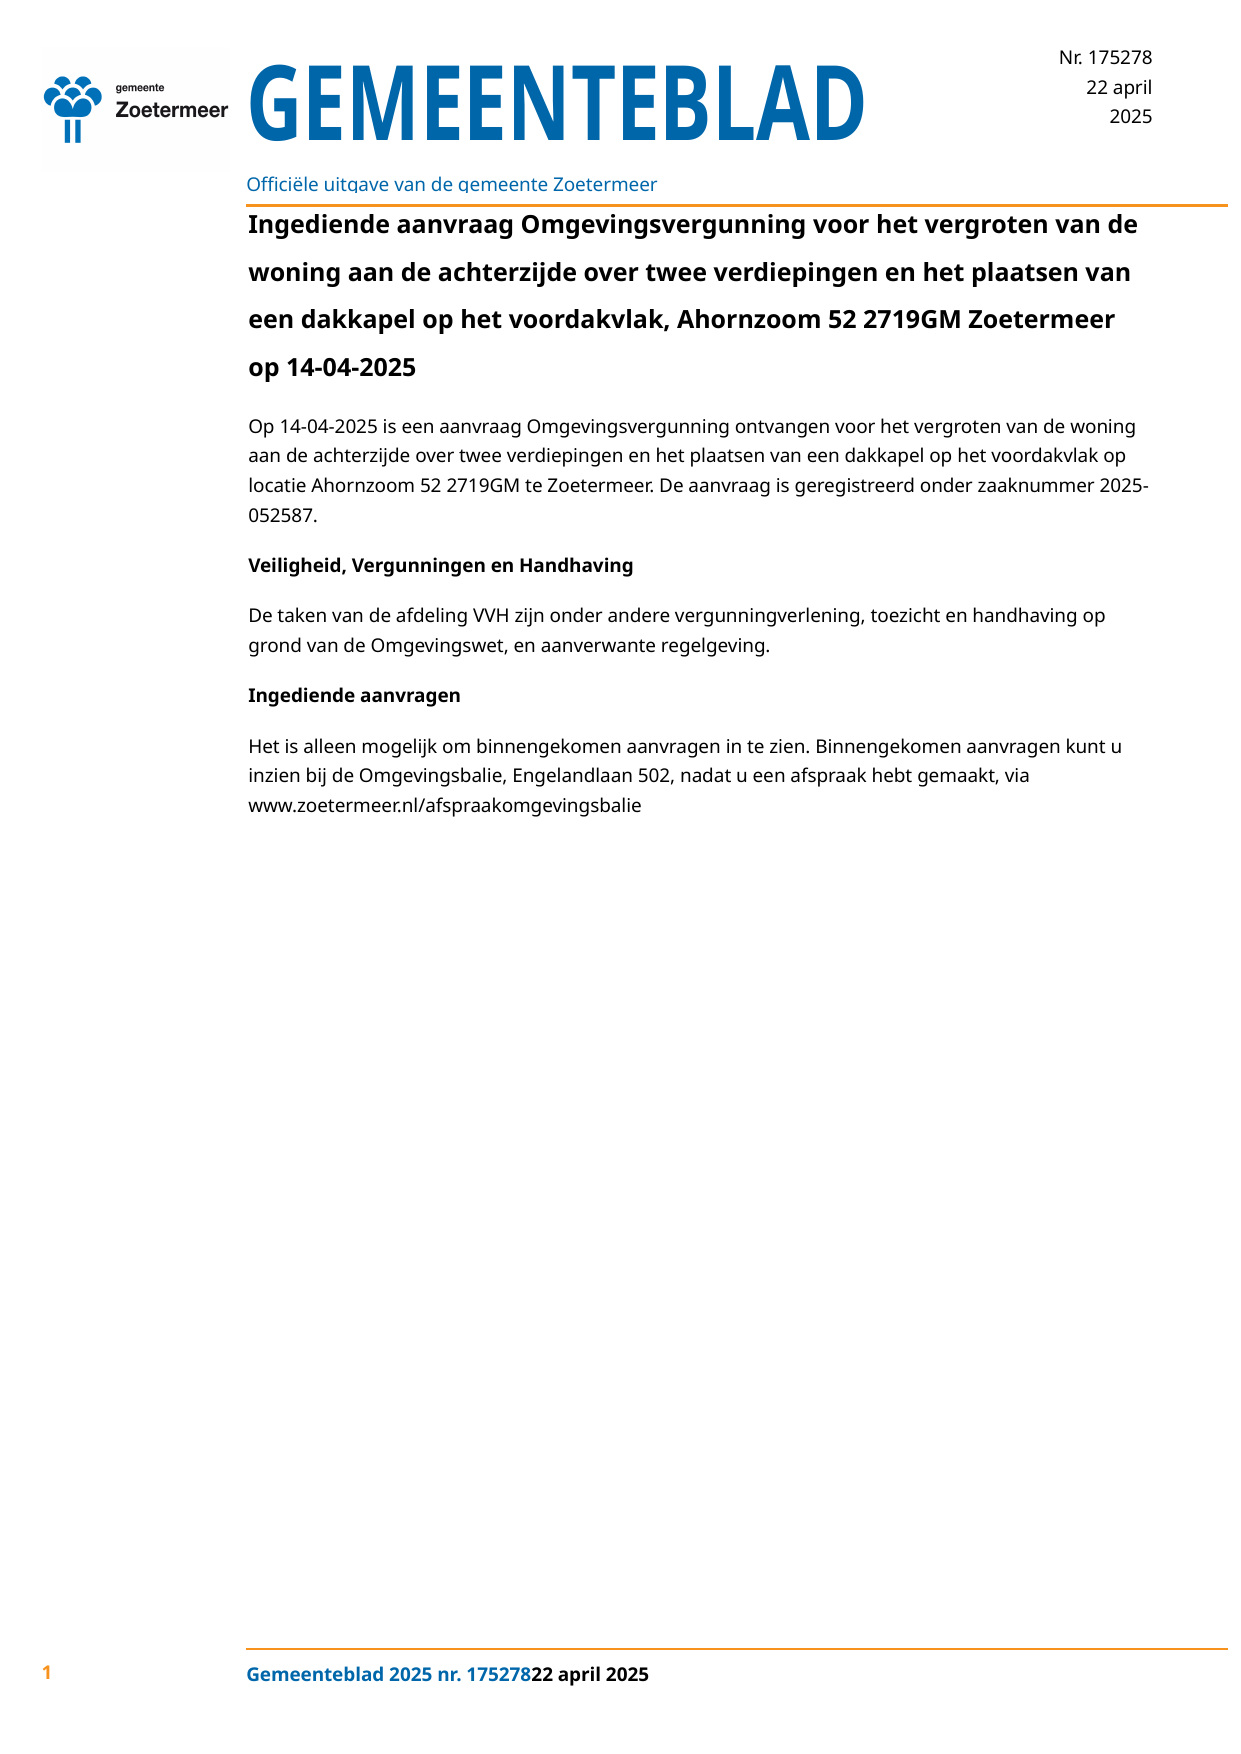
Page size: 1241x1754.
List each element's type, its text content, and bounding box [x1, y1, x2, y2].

text Ingediende aanvraag Omgevingsvergunning voor het vergroten van de woning aan de achterzijde over twee verdiepingen en het plaatsen van een dakkapel op het voordakvlak, Ahornzoom 52 2719GM Zoetermeer op 14-04-2025 [248, 207, 1152, 384]
text Veiligheid, Vergunningen en Handhaving [248, 552, 1152, 578]
text Ingediende aanvragen [248, 683, 1152, 708]
text De taken van de afdeling VVH zijn onder andere vergunningverlening, toezicht en handhaving op grond van de Omgevingswet, en aanverwante regelgeving. [248, 603, 1152, 658]
text Op 14-04-2025 is een aanvraag Omgevingsvergunning ontvangen voor het vergroten van de woning aan de achterzijde over twee verdiepingen en het plaatsen van een dakkapel op het voordakvlak op locatie Ahornzoom 52 2719GM te Zoetermeer. De aanvraag is geregistreerd onder zaaknummer 2025-052587. [248, 413, 1152, 528]
text Het is alleen mogelijk om binnengekomen aanvragen in te zien. Binnengekomen aanvragen kunt u inzien bij de Omgevingsbalie, Engelandlaan 502, nadat u een afspraak hebt gemaakt, via www.zoetermeer.nl/afspraakomgevingsbalie [248, 733, 1152, 818]
picture [41, 47, 231, 172]
